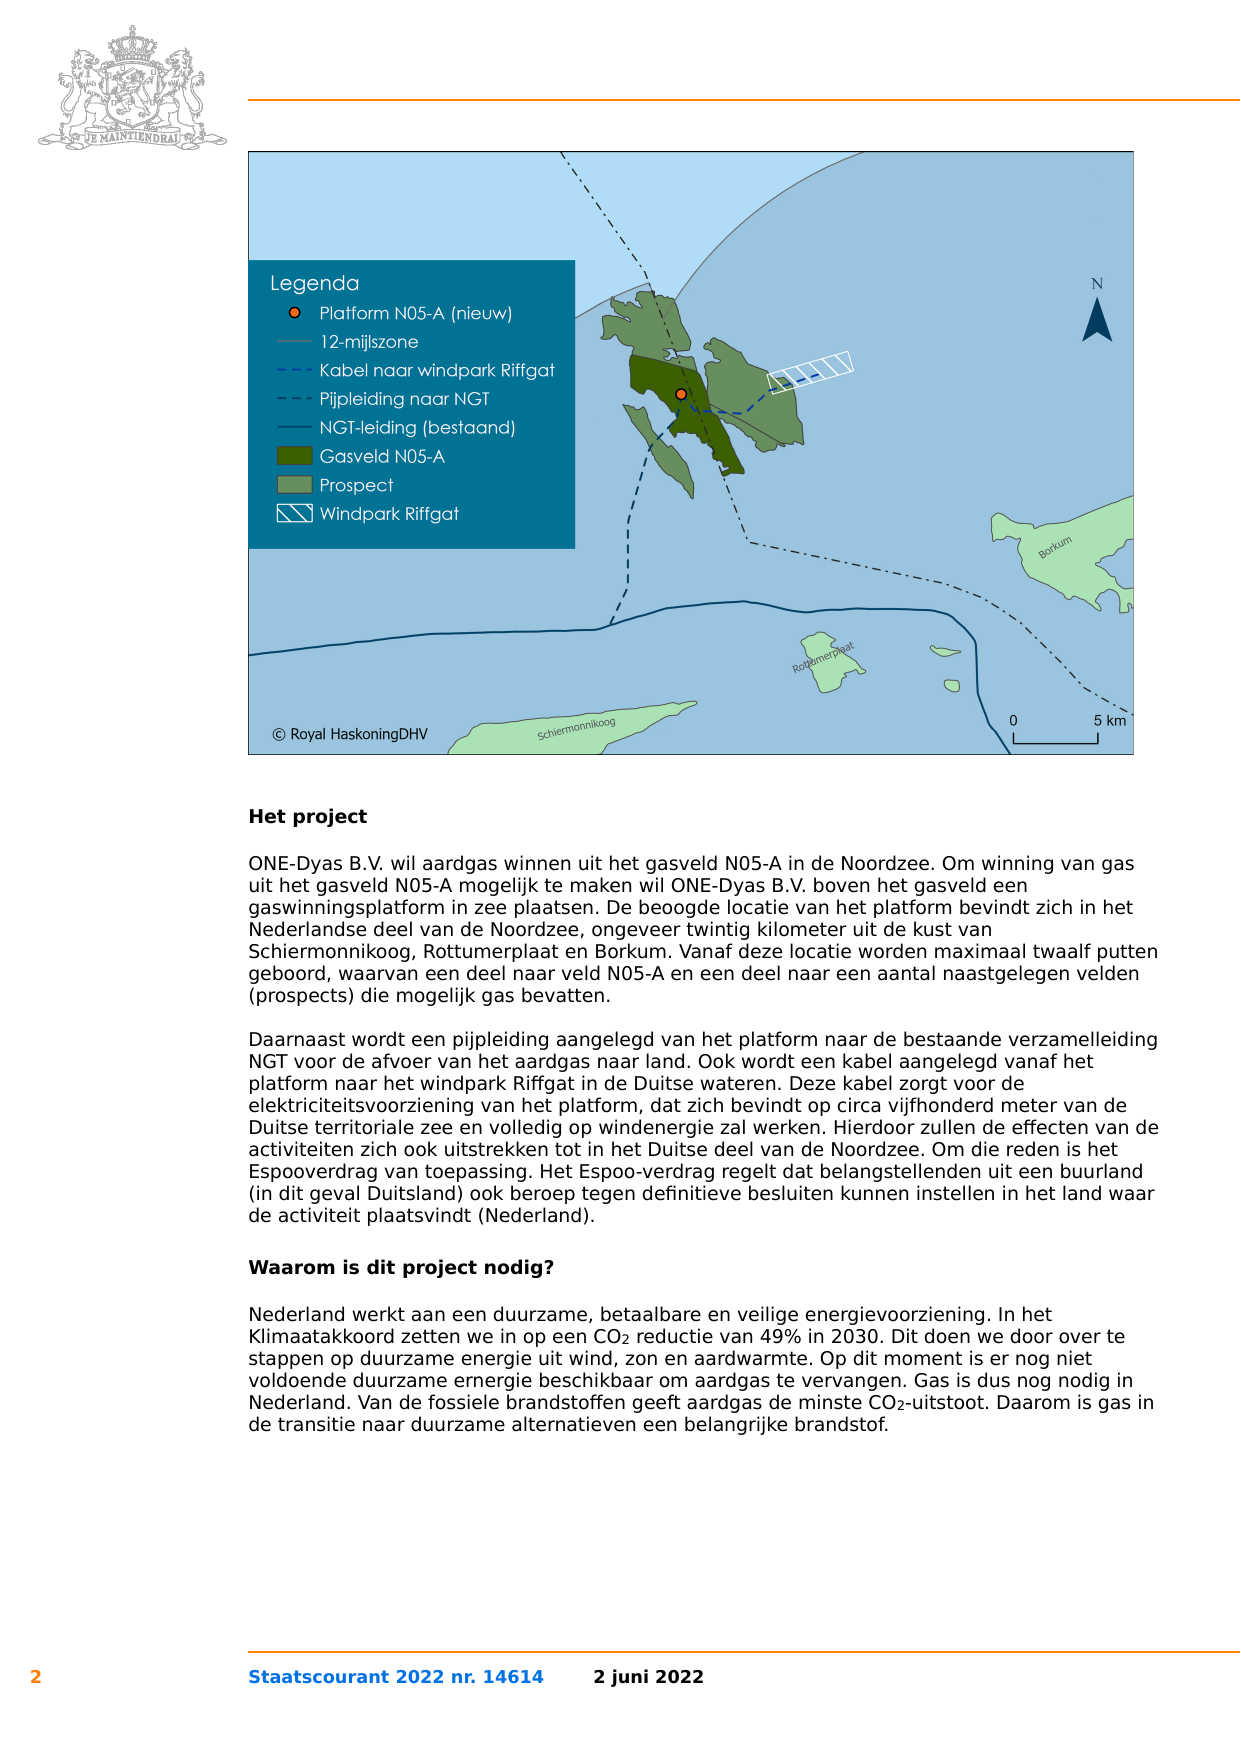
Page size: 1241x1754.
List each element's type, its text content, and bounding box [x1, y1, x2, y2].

text Daarnaast wordt een pijpleiding aangelegd van het platform naar de bestaande verzamelleiding NGT voor de afvoer van het aardgas naar land. Ook wordt een kabel aangelegd vanaf het platform naar het windpark Riffgat in de Duitse wateren. Deze kabel zorgt voor de elektriciteitsvoorziening van het platform, dat zich bevindt op circa vijfhonderd meter van de Duitse territoriale zee en volledig op windenergie zal werken. Hierdoor zullen de effecten van de activiteiten zich ook uitstrekken tot in het Duitse deel van de Noordzee. Om die reden is het Espooverdrag van toepassing. Het Espoo-verdrag regelt dat belangstellenden uit een buurland (in dit geval Duitsland) ook beroep tegen definitieve besluiten kunnen instellen in het land waar de activiteit plaatsvindt (Nederland). [248, 1029, 1163, 1227]
picture [272, 276, 278, 290]
picture [248, 151, 1134, 755]
subtitle Het project [248, 806, 1163, 828]
text Nederland werkt aan een duurzame, betaalbare en veilige energievoorziening. In het Klimaatakkoord zetten we in op een CO2 reductie van 49% in 2030. Dit doen we door over te stappen op duurzame energie uit wind, zon en aardwarmte. Op dit moment is er nog niet voldoende duurzame ernergie beschikbaar om aardgas te vervangen. Gas is dus nog nodig in Nederland. Van de fossiele brandstoffen geeft aardgas de minste CO2-uitstoot. Daarom is gas in de transitie naar duurzame alternatieven een belangrijke brandstof. [248, 1304, 1163, 1436]
picture [277, 447, 312, 464]
text ONE-Dyas B.V. wil aardgas winnen uit het gasveld N05-A in de Noordzee. Om winning van gas uit het gasveld N05-A mogelijk te maken wil ONE-Dyas B.V. boven het gasveld een gaswinningsplatform in zee plaatsen. De beoogde locatie van het platform bevindt zich in het Nederlandse deel van de Noordzee, ongeveer twintig kilometer uit de kust van Schiermonnikoog, Rottumerplaat en Borkum. Vanaf deze locatie worden maximaal twaalf putten geboord, waarvan een deel naar veld N05-A en een deel naar een aantal naastgelegen velden (prospects) die mogelijk gas bevatten. [248, 853, 1163, 1007]
subtitle Waarom is dit project nodig? [248, 1257, 1163, 1279]
picture [38, 25, 227, 150]
picture [277, 476, 312, 493]
picture [290, 308, 299, 317]
